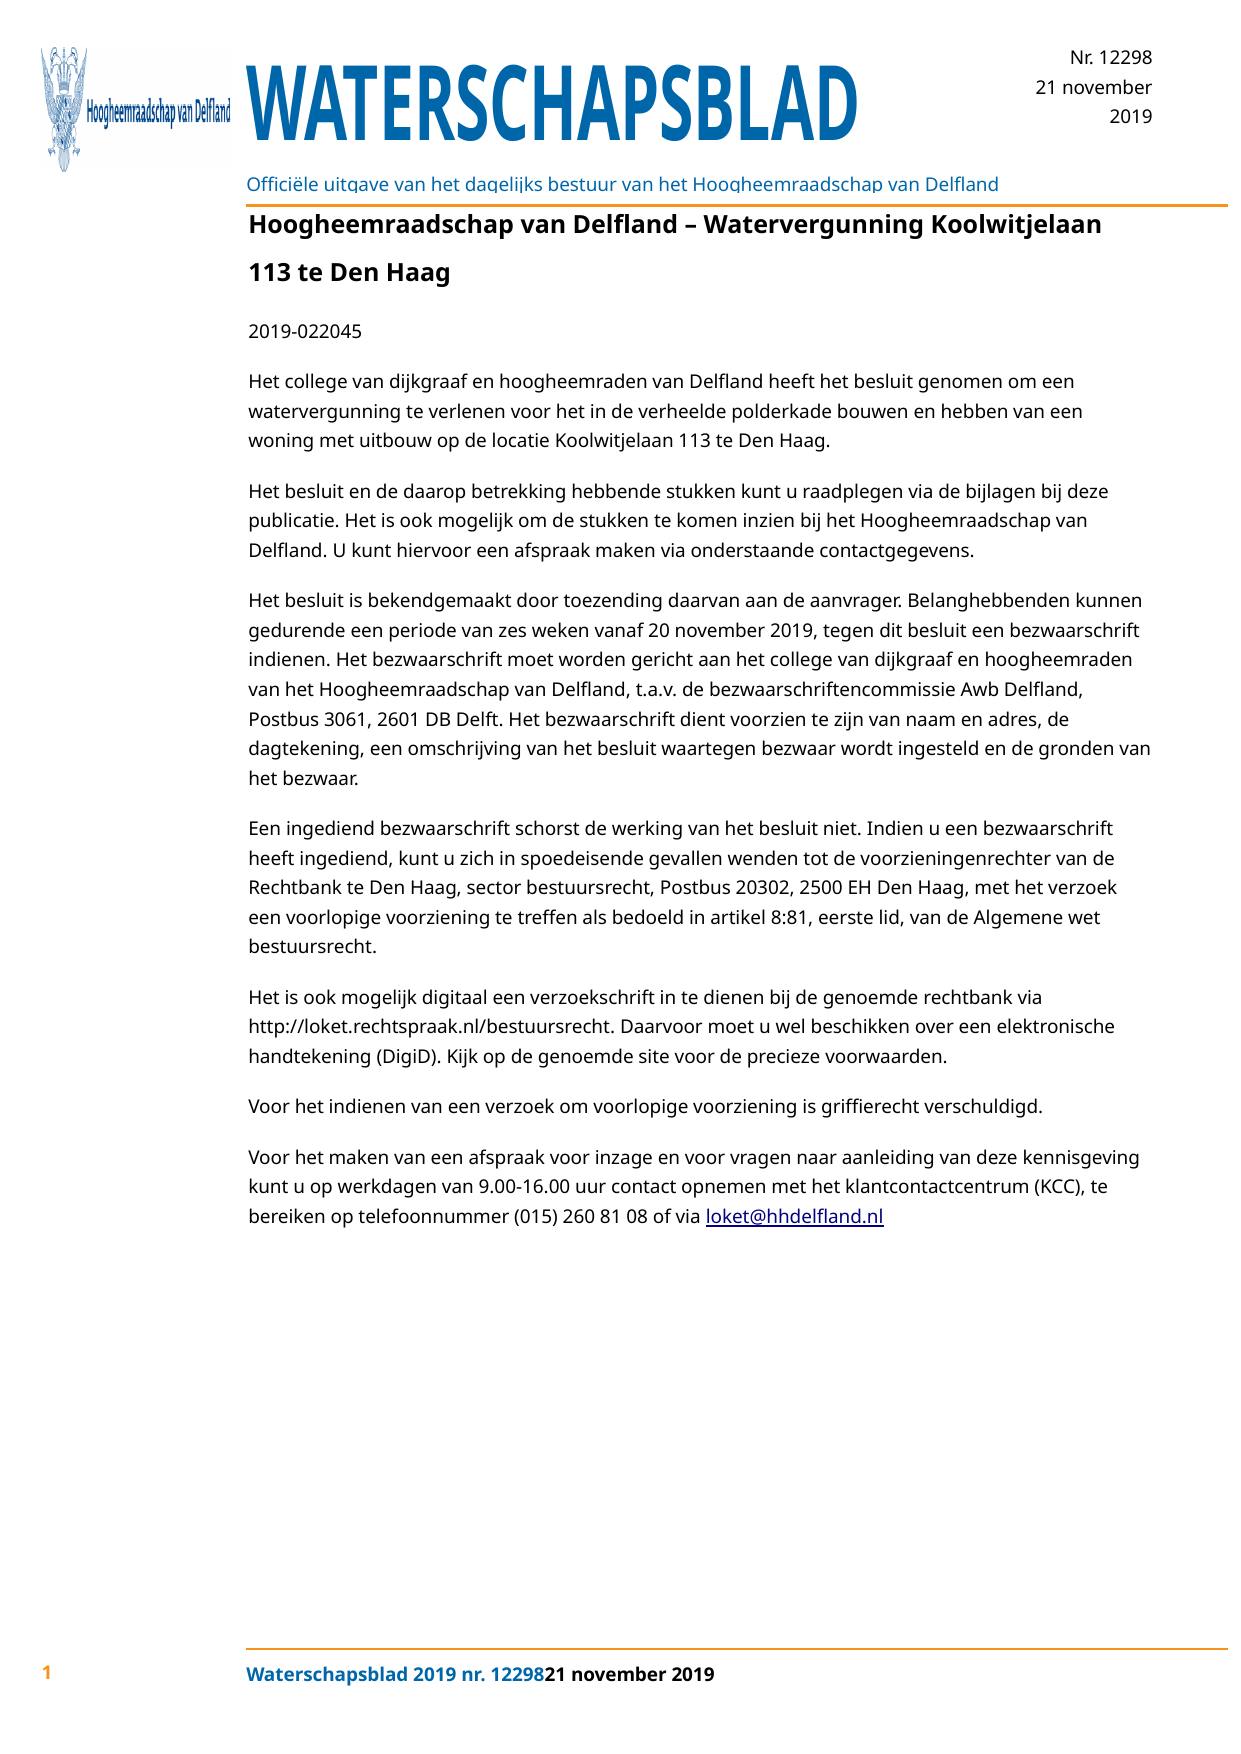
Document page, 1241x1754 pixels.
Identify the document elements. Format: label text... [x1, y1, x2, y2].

picture [41, 47, 231, 172]
text Voor het maken van een afspraak voor inzage en voor vragen naar aanleiding van deze kennisgeving kunt u op werkdagen van 9.00-16.00 uur contact opnemen met het klantcontactcentrum (KCC), te bereiken op telefoonnummer (015) 260 81 08 of via loket@hhdelfland.nl [248, 1144, 1152, 1229]
text 2019-022045 [248, 318, 1152, 344]
text Voor het indienen van een verzoek om voorlopige voorziening is griffierecht verschuldigd. [248, 1094, 1152, 1119]
text Het besluit is bekendgemaakt door toezending daarvan aan de aanvrager. Belanghebbenden kunnen gedurende een periode van zes weken vanaf 20 november 2019, tegen dit besluit een bezwaarschrift indienen. Het bezwaarschrift moet worden gericht aan het college van dijkgraaf en hoogheemraden van het Hoogheemraadschap van Delfland, t.a.v. de bezwaarschriftencommissie Awb Delfland, Postbus 3061, 2601 DB Delft. Het bezwaarschrift dient voorzien te zijn van naam en adres, de dagtekening, een omschrijving van het besluit waartegen bezwaar wordt ingesteld en de gronden van het bezwaar. [248, 587, 1152, 791]
text Het college van dijkgraaf en hoogheemraden van Delfland heeft het besluit genomen om een watervergunning te verlenen voor het in de verheelde polderkade bouwen en hebben van een woning met uitbouw op de locatie Koolwitjelaan 113 te Den Haag. [248, 368, 1152, 453]
text Hoogheemraadschap van Delfland – Watervergunning Koolwitjelaan 113 te Den Haag [248, 207, 1152, 288]
text Een ingediend bezwaarschrift schorst de werking van het besluit niet. Indien u een bezwaarschrift heeft ingediend, kunt u zich in spoedeisende gevallen wenden tot de voorzieningenrechter van de Rechtbank te Den Haag, sector bestuursrecht, Postbus 20302, 2500 EH Den Haag, met het verzoek een voorlopige voorziening te treffen als bedoeld in artikel 8:81, eerste lid, van de Algemene wet bestuursrecht. [248, 815, 1152, 959]
text Het besluit en de daarop betrekking hebbende stukken kunt u raadplegen via de bijlagen bij deze publicatie. Het is ook mogelijk om de stukken te komen inzien bij het Hoogheemraadschap van Delfland. U kunt hiervoor een afspraak maken via onderstaande contactgegevens. [248, 478, 1152, 563]
text Het is ook mogelijk digitaal een verzoekschrift in te dienen bij de genoemde rechtbank via http://loket.rechtspraak.nl/bestuursrecht. Daarvoor moet u wel beschikken over een elektronische handtekening (DigiD). Kijk op de genoemde site voor de precieze voorwaarden. [248, 984, 1152, 1069]
